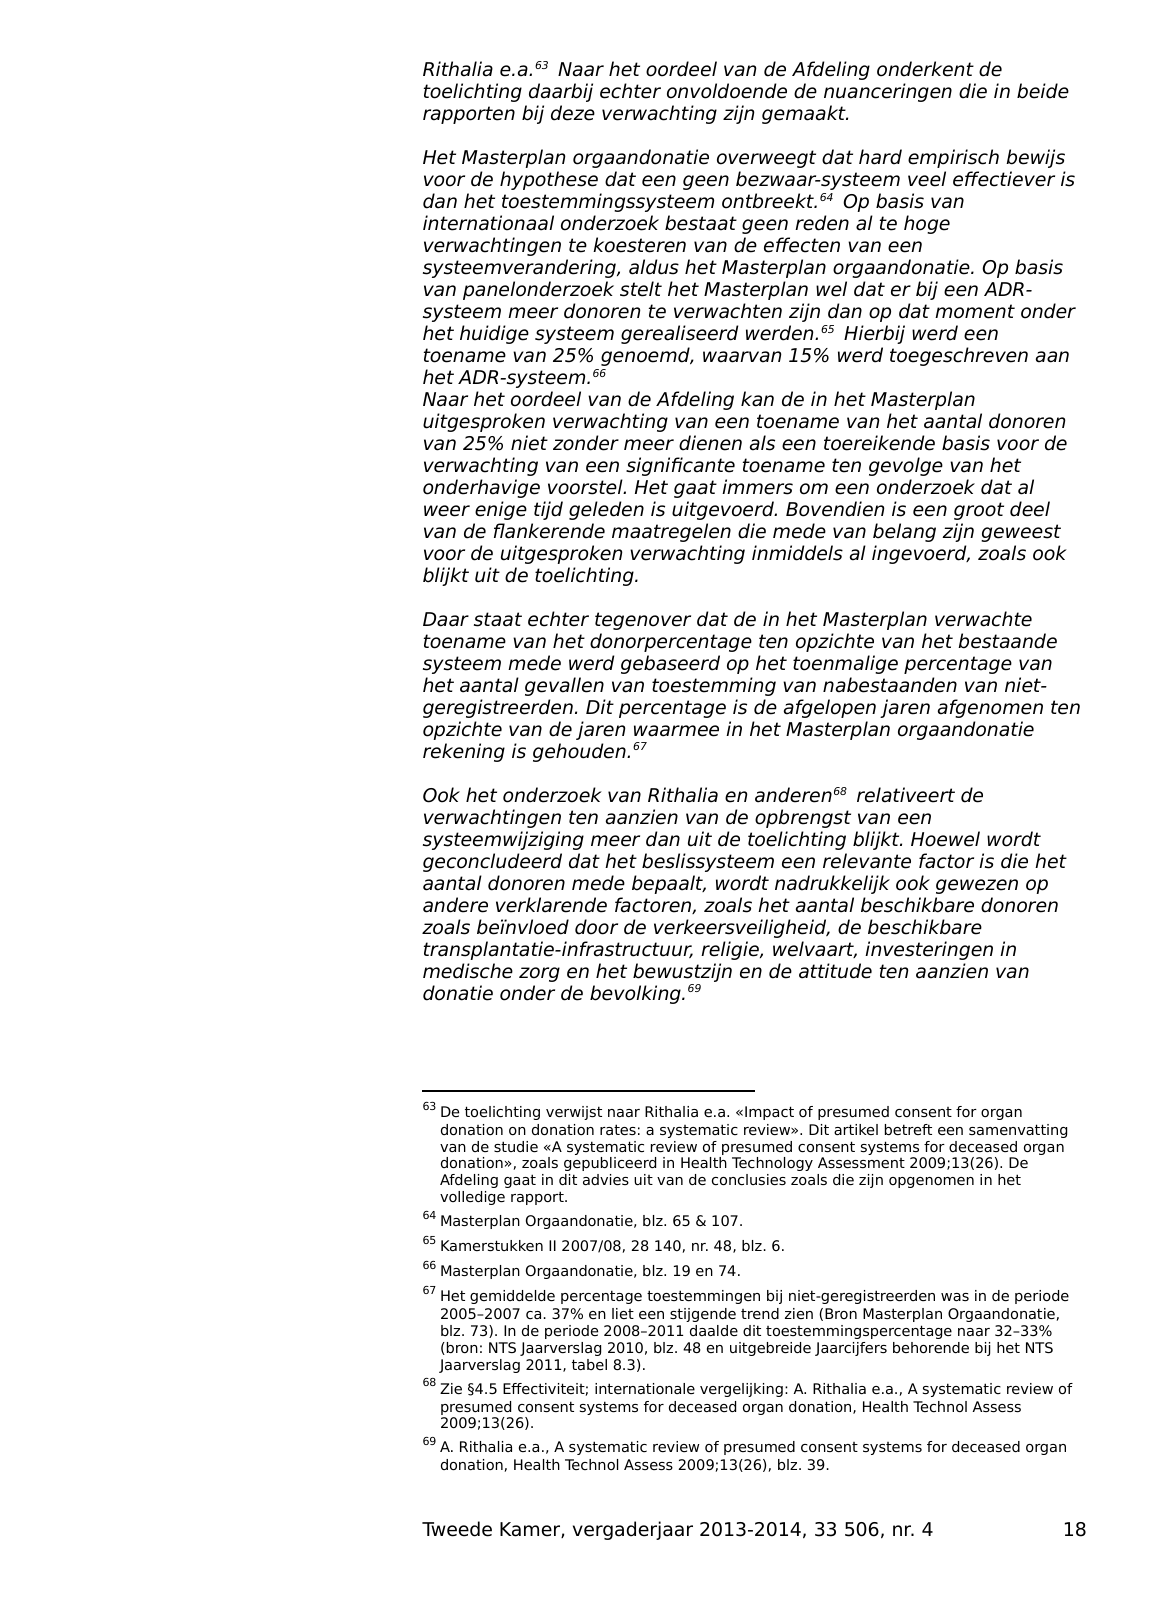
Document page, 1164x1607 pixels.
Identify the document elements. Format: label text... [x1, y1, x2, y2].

text Masterplan Orgaandonatie, blz. 65 & 107. [422, 1209, 1087, 1231]
text Daar staat echter tegenover dat de in het Masterplan verwachte toename van het donorpercentage ten opzichte van het bestaande systeem mede werd gebaseerd op het toenmalige percentage van het aantal gevallen van toestemming van nabestaanden van niet-geregistreerden. Dit percentage is de afgelopen jaren afgenomen ten opzichte van de jaren waarmee in het Masterplan orgaandonatie rekening is gehouden. [422, 609, 1087, 763]
text Rithalia e.a. Naar het oordeel van de Afdeling onderkent de toelichting daarbij echter onvoldoende de nuanceringen die in beide rapporten bij deze verwachting zijn gemaakt. [422, 59, 1087, 125]
text De toelichting verwijst naar Rithalia e.a. «Impact of presumed consent for organ donation on donation rates: a systematic review». Dit artikel betreft een samenvatting van de studie «A systematic review of presumed consent systems for deceased organ donation», zoals gepubliceerd in Health Technology Assessment 2009;13(26). De Afdeling gaat in dit advies uit van de conclusies zoals die zijn opgenomen in het volledige rapport. [422, 1100, 1087, 1206]
text Ook het onderzoek van Rithalia en anderen relativeert de verwachtingen ten aanzien van de opbrengst van een systeemwijziging meer dan uit de toelichting blijkt. Hoewel wordt geconcludeerd dat het beslissysteem een relevante factor is die het aantal donoren mede bepaalt, wordt nadrukkelijk ook gewezen op andere verklarende factoren, zoals het aantal beschikbare donoren zoals beïnvloed door de verkeersveiligheid, de beschikbare transplantatie-infrastructuur, religie, welvaart, investeringen in medische zorg en het bewustzijn en de attitude ten aanzien van donatie onder de bevolking. [422, 785, 1087, 1005]
text Masterplan Orgaandonatie, blz. 19 en 74. [422, 1259, 1087, 1281]
text A. Rithalia e.a., A systematic review of presumed consent systems for deceased organ donation, Health Technol Assess 2009;13(26), blz. 39. [422, 1435, 1087, 1474]
text Kamerstukken II 2007/08, 28 140, nr. 48, blz. 6. [422, 1234, 1087, 1256]
text Naar het oordeel van de Afdeling kan de in het Masterplan uitgesproken verwachting van een toename van het aantal donoren van 25% niet zonder meer dienen als een toereikende basis voor de verwachting van een significante toename ten gevolge van het onderhavige voorstel. Het gaat immers om een onderzoek dat al weer enige tijd geleden is uitgevoerd. Bovendien is een groot deel van de flankerende maatregelen die mede van belang zijn geweest voor de uitgesproken verwachting inmiddels al ingevoerd, zoals ook blijkt uit de toelichting. [422, 389, 1087, 587]
text Het gemiddelde percentage toestemmingen bij niet-geregistreerden was in de periode 2005–2007 ca. 37% en liet een stijgende trend zien (Bron Masterplan Orgaandonatie, blz. 73). In de periode 2008–2011 daalde dit toestemmingspercentage naar 32–33% (bron: NTS Jaarverslag 2010, blz. 48 en uitgebreide Jaarcijfers behorende bij het NTS Jaarverslag 2011, tabel 8.3). [422, 1284, 1087, 1374]
text Zie §4.5 Effectiviteit; internationale vergelijking: A. Rithalia e.a., A systematic review of presumed consent systems for deceased organ donation, Health Technol Assess 2009;13(26). [422, 1377, 1087, 1432]
text Het Masterplan orgaandonatie overweegt dat hard empirisch bewijs voor de hypothese dat een geen bezwaar-systeem veel effectiever is dan het toestemmingssysteem ontbreekt. Op basis van internationaal onderzoek bestaat geen reden al te hoge verwachtingen te koesteren van de effecten van een systeemverandering, aldus het Masterplan orgaandonatie. Op basis van panelonderzoek stelt het Masterplan wel dat er bij een ADR-systeem meer donoren te verwachten zijn dan op dat moment onder het huidige systeem gerealiseerd werden. Hierbij werd een toename van 25% genoemd, waarvan 15% werd toegeschreven aan het ADR-systeem. [422, 147, 1087, 389]
